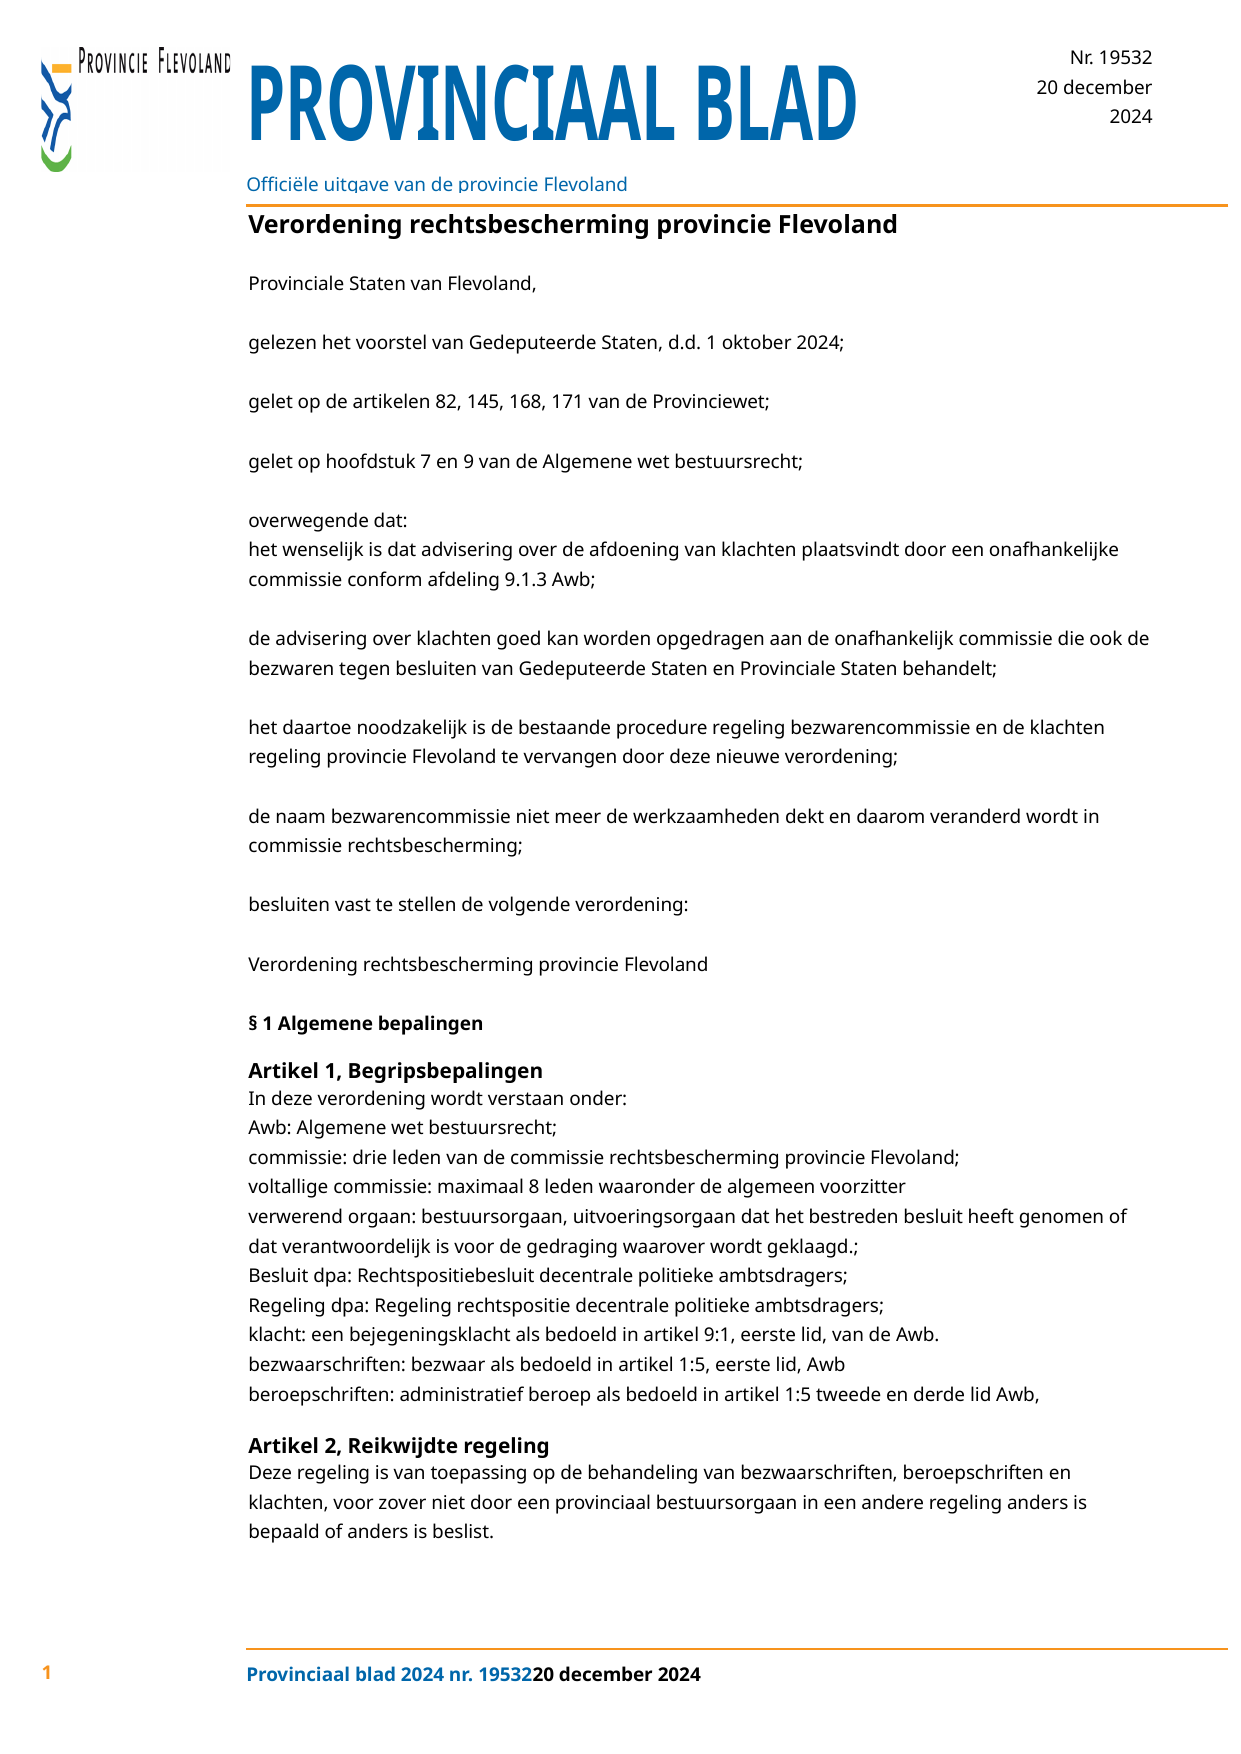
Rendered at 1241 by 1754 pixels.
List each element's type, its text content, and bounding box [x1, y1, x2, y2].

text Provinciale Staten van Flevoland, [248, 270, 1152, 296]
text Regeling dpa: Regeling rechtspositie decentrale politieke ambtsdragers; [248, 1292, 1152, 1318]
text Artikel 2, Reikwijdte regeling [248, 1431, 1152, 1459]
text voltallige commissie: maximaal 8 leden waaronder de algemeen voorzitter [248, 1174, 1152, 1199]
text gelet op de artikelen 82, 145, 168, 171 van de Provinciewet; [248, 389, 1152, 414]
text Artikel 1, Begripsbepalingen [248, 1056, 1152, 1085]
text commissie: drie leden van de commissie rechtsbescherming provincie Flevoland; [248, 1144, 1152, 1170]
text bezwaarschriften: bezwaar als bedoeld in artikel 1:5, eerste lid, Awb [248, 1351, 1152, 1377]
text gelet op hoofdstuk 7 en 9 van de Algemene wet bestuursrecht; [248, 448, 1152, 473]
text gelezen het voorstel van Gedeputeerde Staten, d.d. 1 oktober 2024; [248, 329, 1152, 355]
text beroepschriften: administratief beroep als bedoeld in artikel 1:5 tweede en derde lid Awb, [248, 1381, 1152, 1406]
text de naam bezwarencommissie niet meer de werkzaamheden dekt en daarom veranderd wordt in commissie rechtsbescherming; [248, 803, 1152, 858]
text Deze regeling is van toepassing op de behandeling van bezwaarschriften, beroepschriften en klachten, voor zover niet door een provinciaal bestuursorgaan in een andere regeling anders is bepaald of anders is beslist. [248, 1459, 1152, 1544]
picture [41, 47, 231, 172]
text Verordening rechtsbescherming provincie Flevoland [248, 951, 1152, 976]
text het daartoe noodzakelijk is de bestaande procedure regeling bezwarencommissie en de klachten regeling provincie Flevoland te vervangen door deze nieuwe verordening; [248, 714, 1152, 769]
text Awb: Algemene wet bestuursrecht; [248, 1114, 1152, 1140]
text het wenselijk is dat advisering over de afdoening van klachten plaatsvindt door een onafhankelijke commissie conform afdeling 9.1.3 Awb; [248, 537, 1152, 592]
text overwegende dat: [248, 507, 1152, 533]
text de advisering over klachten goed kan worden opgedragen aan de onafhankelijk commissie die ook de bezwaren tegen besluiten van Gedeputeerde Staten en Provinciale Staten behandelt; [248, 625, 1152, 681]
text In deze verordening wordt verstaan onder: [248, 1085, 1152, 1111]
text verwerend orgaan: bestuursorgaan, uitvoeringsorgaan dat het bestreden besluit heeft genomen of dat verantwoordelijk is voor de gedraging waarover wordt geklaagd.; [248, 1203, 1152, 1258]
text klacht: een bejegeningsklacht als bedoeld in artikel 9:1, eerste lid, van de Awb. [248, 1322, 1152, 1347]
text Besluit dpa: Rechtspositiebesluit decentrale politieke ambtsdragers; [248, 1262, 1152, 1288]
text § 1 Algemene bepalingen [248, 1010, 1152, 1036]
text besluiten vast te stellen de volgende verordening: [248, 892, 1152, 917]
text Verordening rechtsbescherming provincie Flevoland [248, 207, 1152, 241]
